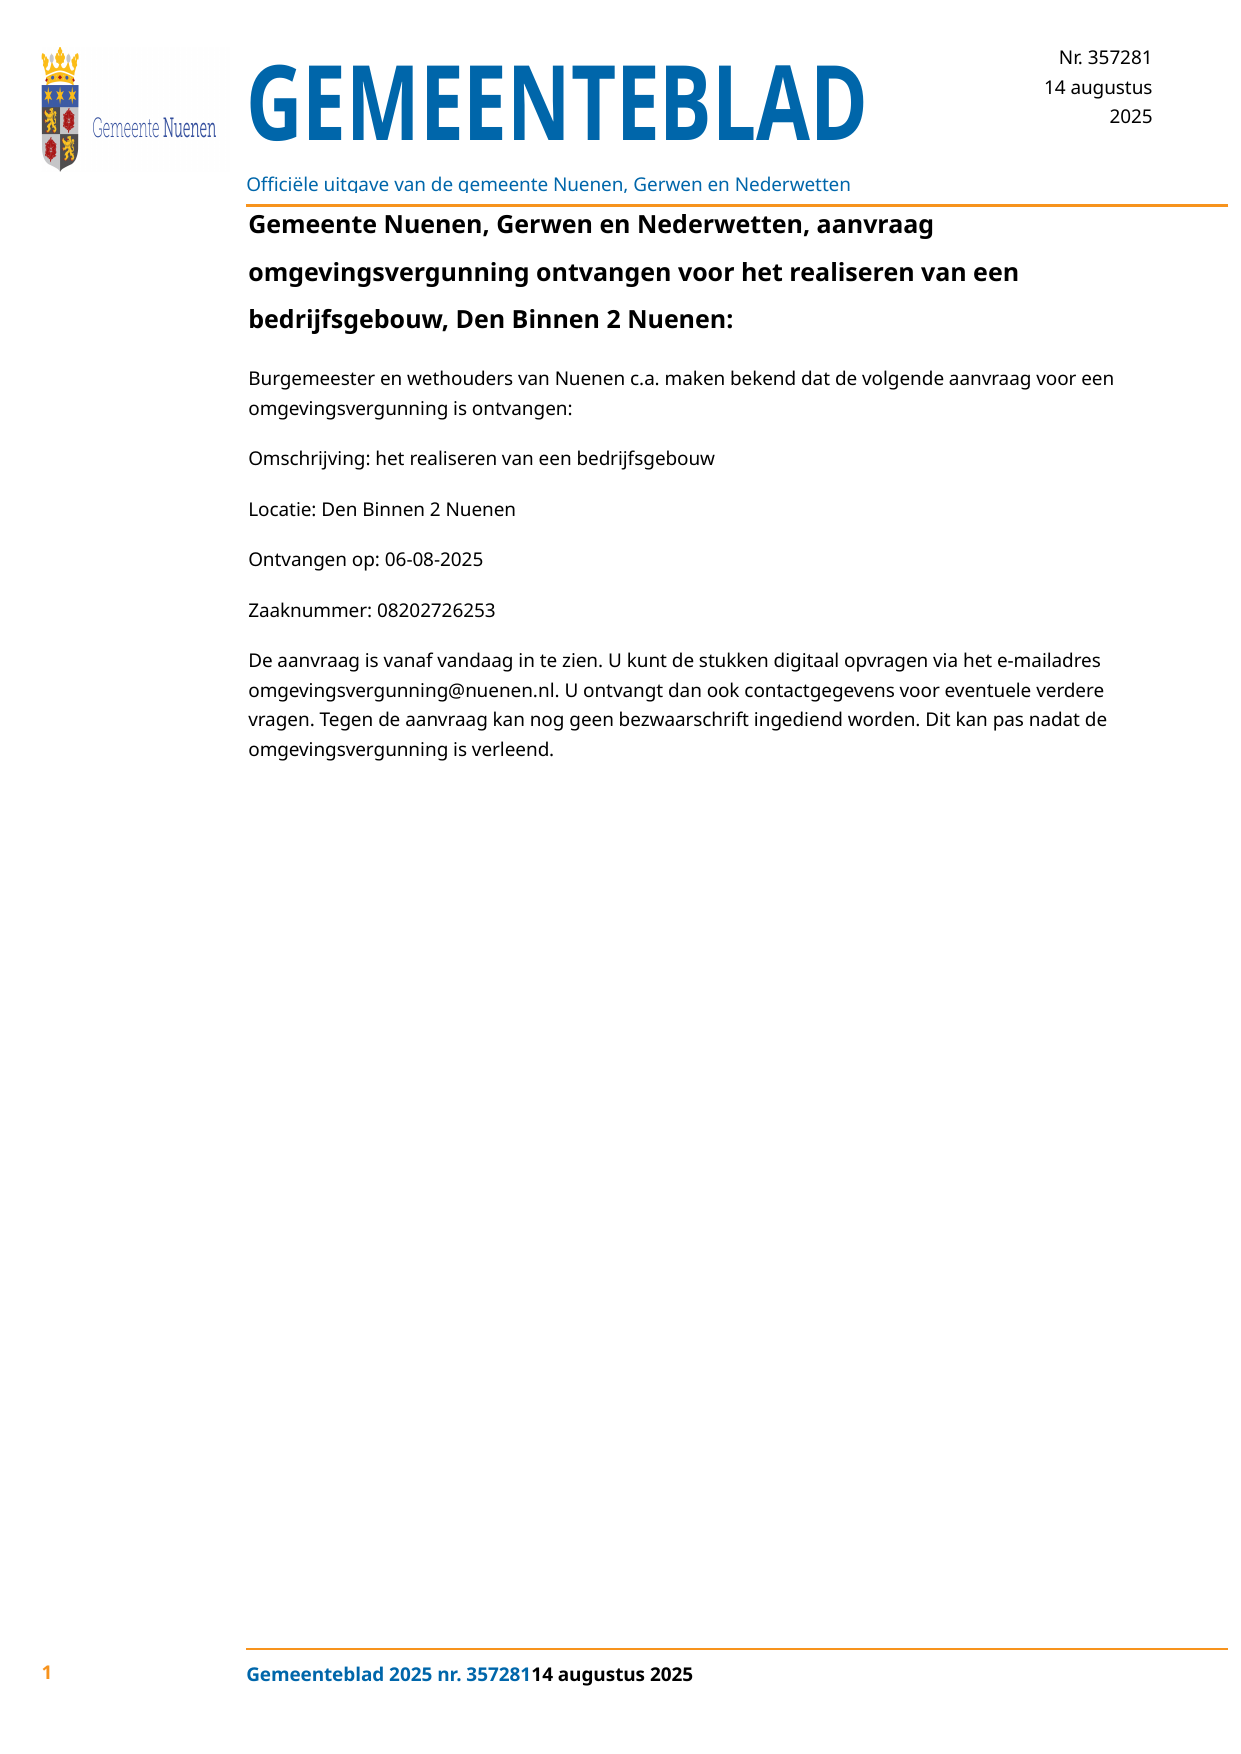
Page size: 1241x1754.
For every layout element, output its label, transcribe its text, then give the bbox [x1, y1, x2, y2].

text Ontvangen op: 06-08-2025 [248, 546, 1152, 572]
text Burgemeester en wethouders van Nuenen c.a. maken bekend dat de volgende aanvraag voor een omgevingsvergunning is ontvangen: [248, 366, 1152, 421]
picture [41, 47, 231, 172]
text Gemeente Nuenen, Gerwen en Nederwetten, aanvraag omgevingsvergunning ontvangen voor het realiseren van een bedrijfsgebouw, Den Binnen 2 Nuenen: [248, 207, 1152, 336]
text Omschrijving: het realiseren van een bedrijfsgebouw [248, 446, 1152, 471]
text Zaaknummer: 08202726253 [248, 597, 1152, 622]
text De aanvraag is vanaf vandaag in te zien. U kunt de stukken digitaal opvragen via het e-mailadres omgevingsvergunning@nuenen.nl. U ontvangt dan ook contactgegevens voor eventuele verdere vragen. Tegen de aanvraag kan nog geen bezwaarschrift ingediend worden. Dit kan pas nadat de omgevingsvergunning is verleend. [248, 647, 1152, 762]
text Locatie: Den Binnen 2 Nuenen [248, 496, 1152, 522]
